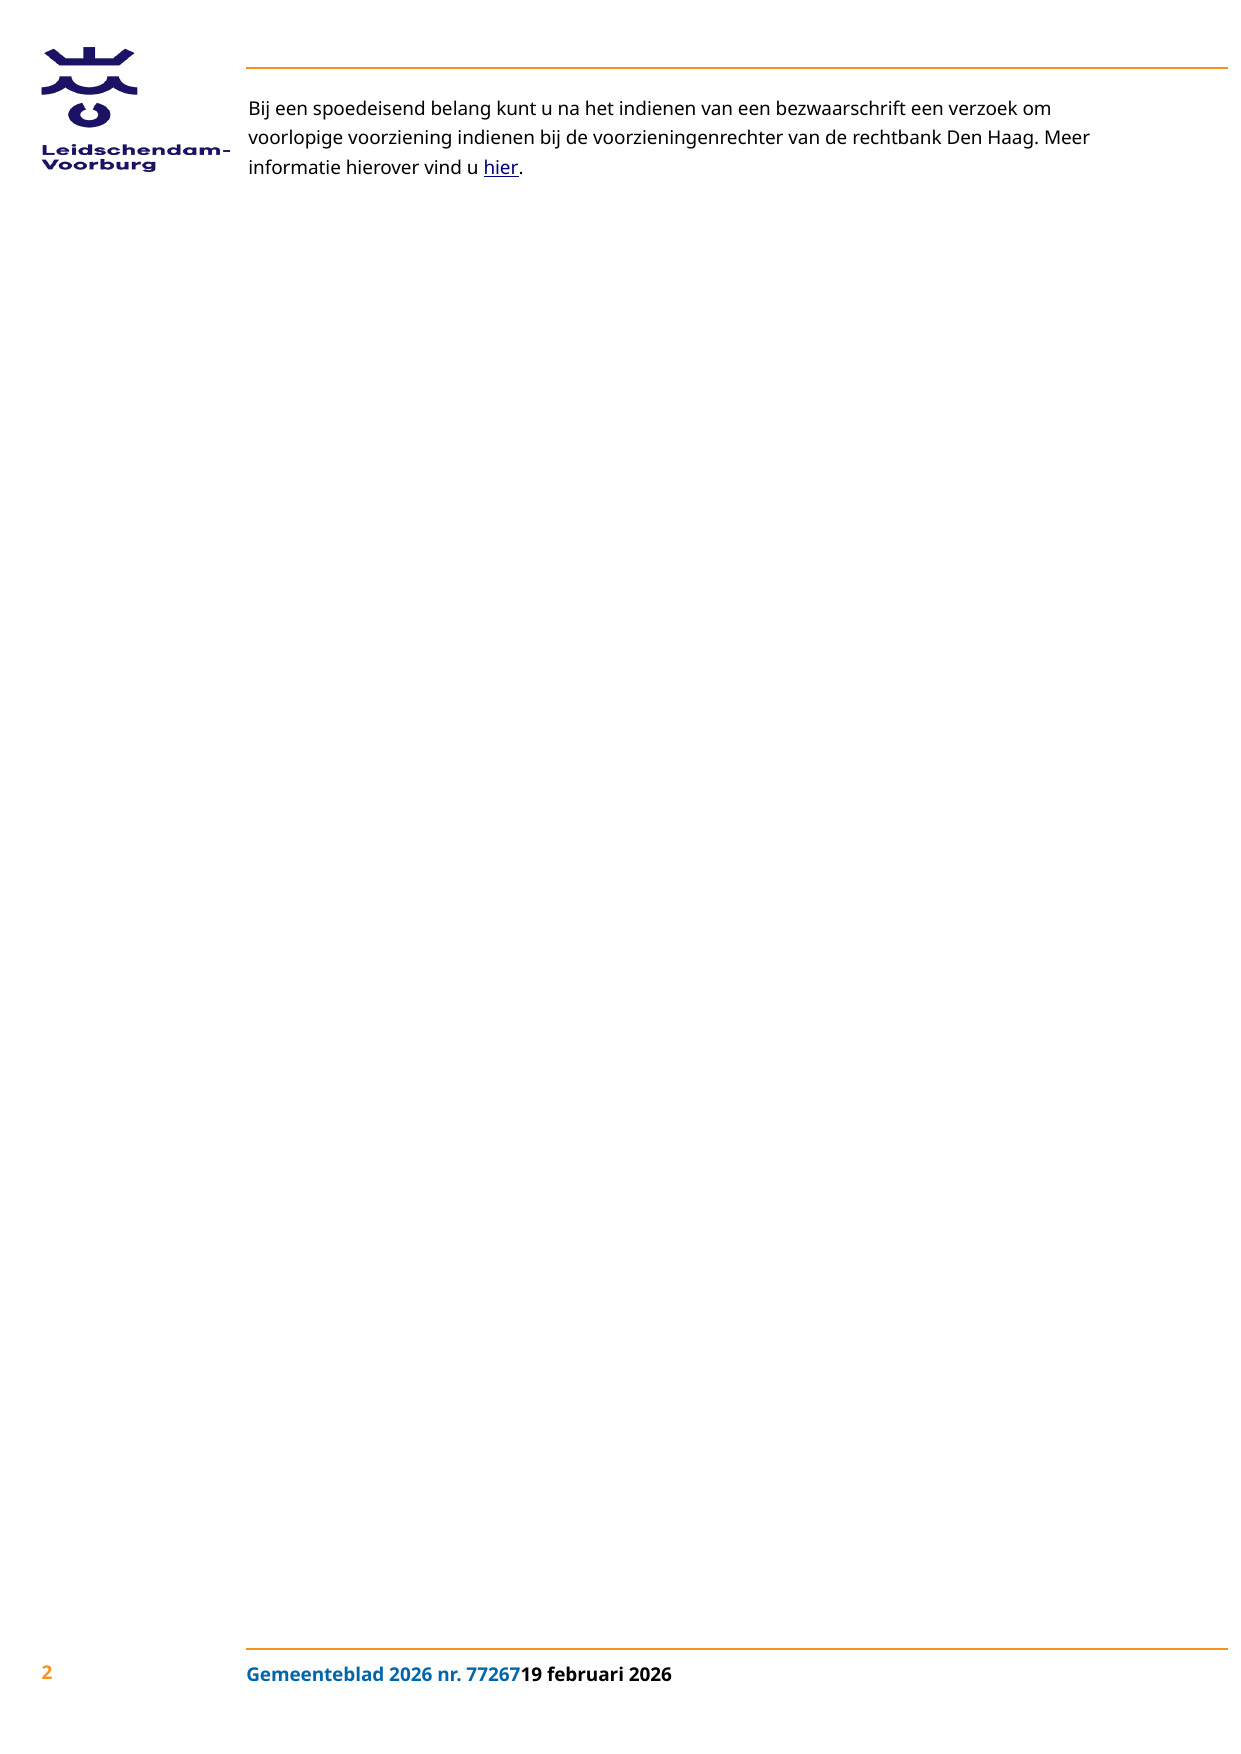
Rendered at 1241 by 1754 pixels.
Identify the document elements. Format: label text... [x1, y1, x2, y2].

text Bij een spoedeisend belang kunt u na het indienen van een bezwaarschrift een verzoek om voorlopige voorziening indienen bij de voorzieningenrechter van de rechtbank Den Haag. Meer informatie hierover vind u hier. [248, 95, 1152, 180]
picture [41, 47, 231, 172]
